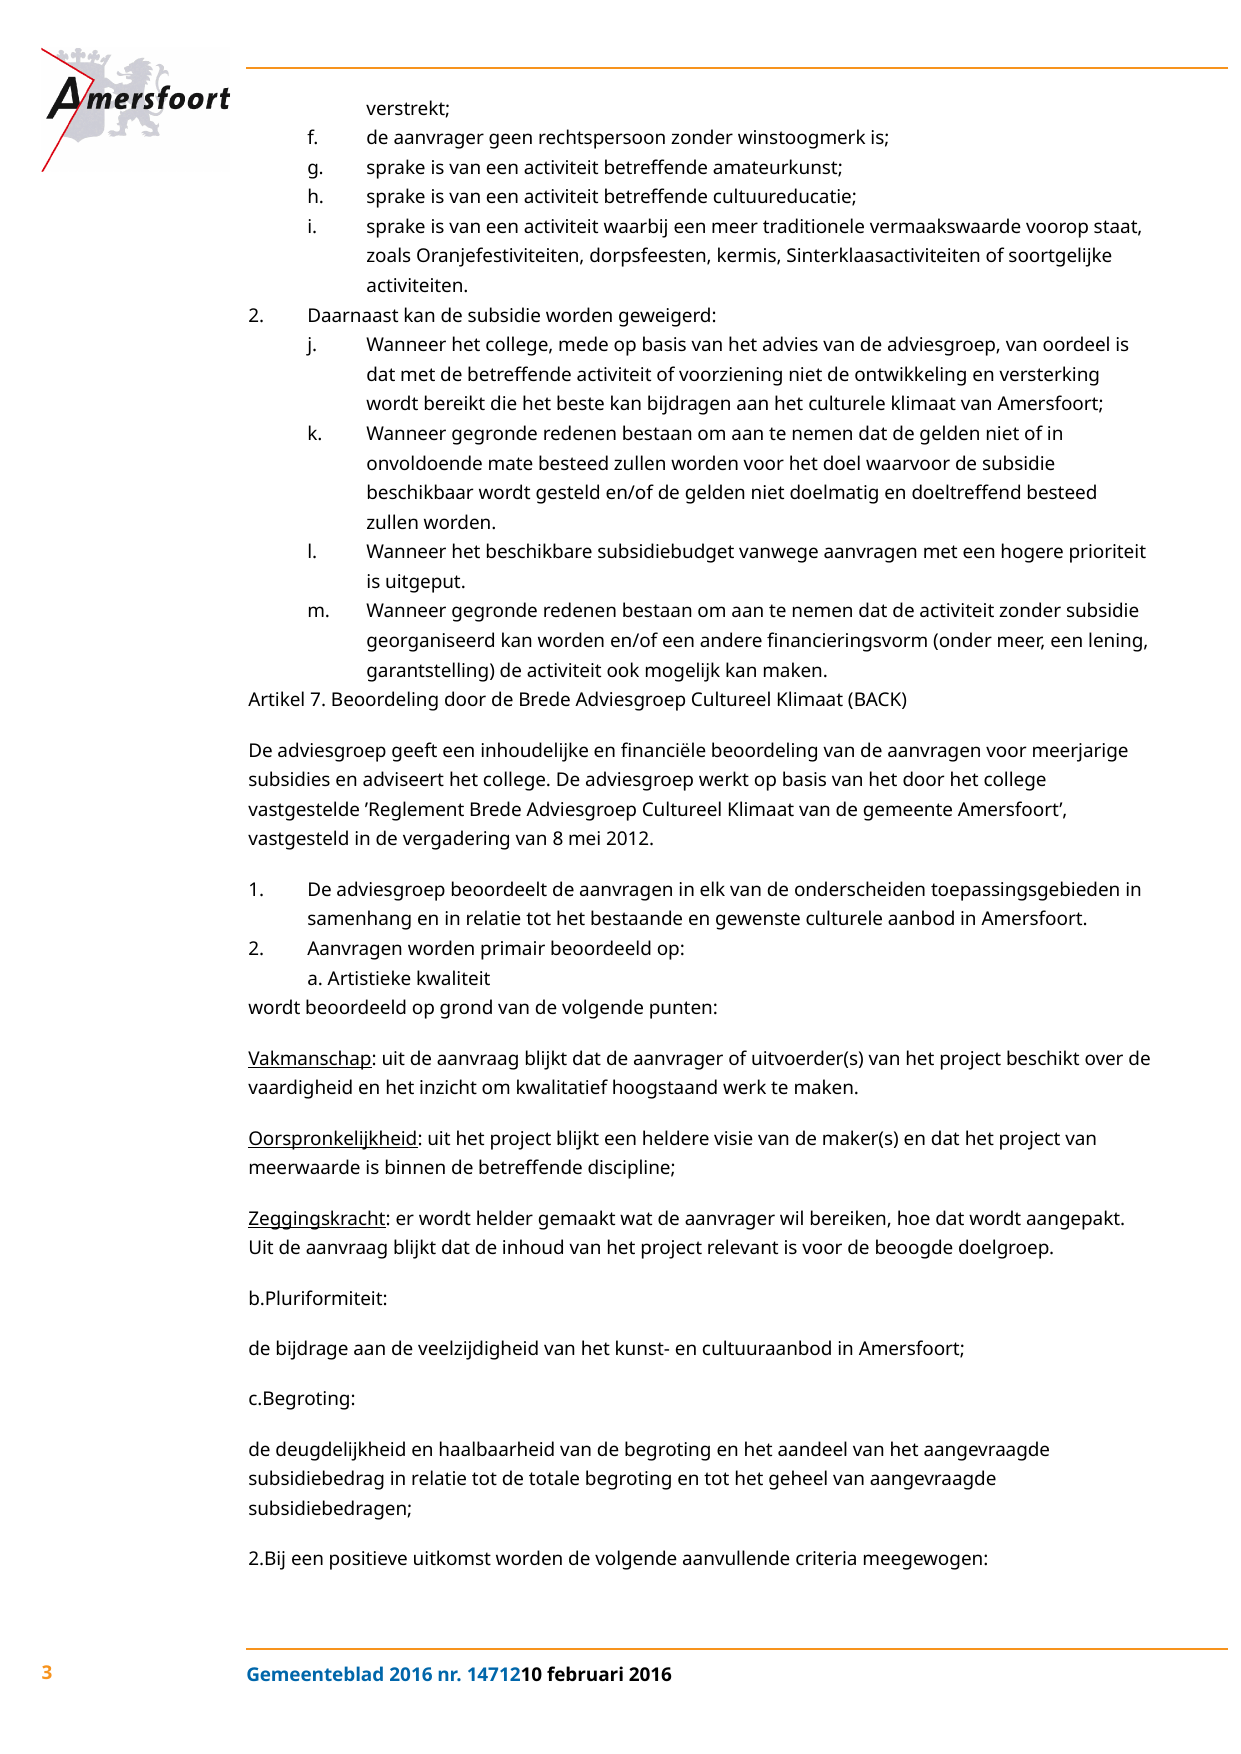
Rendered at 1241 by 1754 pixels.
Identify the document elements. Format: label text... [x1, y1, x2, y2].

text wordt beoordeeld op grond van de volgende punten: [248, 994, 1152, 1020]
list sprake is van een activiteit betreffende amateurkunst; [307, 154, 1152, 180]
list sprake is van een activiteit waarbij een meer traditionele vermaakswaarde voorop staat, zoals Oranjefestiviteiten, dorpsfeesten, kermis, Sinterklaasactiviteiten of soortgelijke activiteiten. [307, 213, 1152, 298]
list Wanneer het beschikbare subsidiebudget vanwege aanvragen met een hogere prioriteit is uitgeput. [307, 538, 1152, 594]
list a. Artistieke kwaliteit [248, 965, 1152, 991]
text b.Pluriformiteit: [248, 1285, 1152, 1311]
list Wanneer het college, mede op basis van het advies van de adviesgroep, van oordeel is dat met de betreffende activiteit of voorziening niet de ontwikkeling en versterking wordt bereikt die het beste kan bijdragen aan het culturele klimaat van Amersfoort; [307, 331, 1152, 416]
text de deugdelijkheid en haalbaarheid van de begroting en het aandeel van het aangevraagde subsidiebedrag in relatie tot de totale begroting en tot het geheel van aangevraagde subsidiebedragen; [248, 1436, 1152, 1521]
text Oorspronkelijkheid: uit het project blijkt een heldere visie van de maker(s) en dat het project van meerwaarde is binnen de betreffende discipline; [248, 1125, 1152, 1180]
list Wanneer gegronde redenen bestaan om aan te nemen dat de gelden niet of in onvoldoende mate besteed zullen worden voor het doel waarvoor de subsidie beschikbaar wordt gesteld en/of de gelden niet doelmatig en doeltreffend besteed zullen worden. [307, 420, 1152, 535]
text Vakmanschap: uit de aanvraag blijkt dat de aanvrager of uitvoerder(s) van het project beschikt over de vaardigheid en het inzicht om kwalitatief hoogstaand werk te maken. [248, 1045, 1152, 1100]
list Wanneer gegronde redenen bestaan om aan te nemen dat de activiteit zonder subsidie georganiseerd kan worden en/of een andere financieringsvorm (onder meer, een lening, garantstelling) de activiteit ook mogelijk kan maken. [307, 598, 1152, 683]
list De adviesgroep beoordeelt de aanvragen in elk van de onderscheiden toepassingsgebieden in samenhang en in relatie tot het bestaande en gewenste culturele aanbod in Amersfoort. [248, 876, 1152, 931]
list Aanvragen worden primair beoordeeld op: [248, 935, 1152, 961]
picture [41, 47, 231, 172]
list sprake is van een activiteit betreffende cultuureducatie; [307, 183, 1152, 209]
text c.Begroting: [248, 1386, 1152, 1411]
text 2.Bij een positieve uitkomst worden de volgende aanvullende criteria meegewogen: [248, 1546, 1152, 1571]
list de aanvrager geen rechtspersoon zonder winstoogmerk is; [307, 124, 1152, 150]
list verstrekt; [307, 95, 1152, 121]
text Zeggingskracht: er wordt helder gemaakt wat de aanvrager wil bereiken, hoe dat wordt aangepakt. Uit de aanvraag blijkt dat de inhoud van het project relevant is voor de beoogde doelgroep. [248, 1205, 1152, 1260]
list Daarnaast kan de subsidie worden geweigerd: [248, 302, 1152, 328]
text De adviesgroep geeft een inhoudelijke en financiële beoordeling van de aanvragen voor meerjarige subsidies en adviseert het college. De adviesgroep werkt op basis van het door het college vastgestelde ’Reglement Brede Adviesgroep Cultureel Klimaat van de gemeente Amersfoort’, vastgesteld in de vergadering van 8 mei 2012. [248, 737, 1152, 851]
text Artikel 7. Beoordeling door de Brede Adviesgroep Cultureel Klimaat (BACK) [248, 686, 1152, 712]
text de bijdrage aan de veelzijdigheid van het kunst- en cultuuraanbod in Amersfoort; [248, 1335, 1152, 1361]
